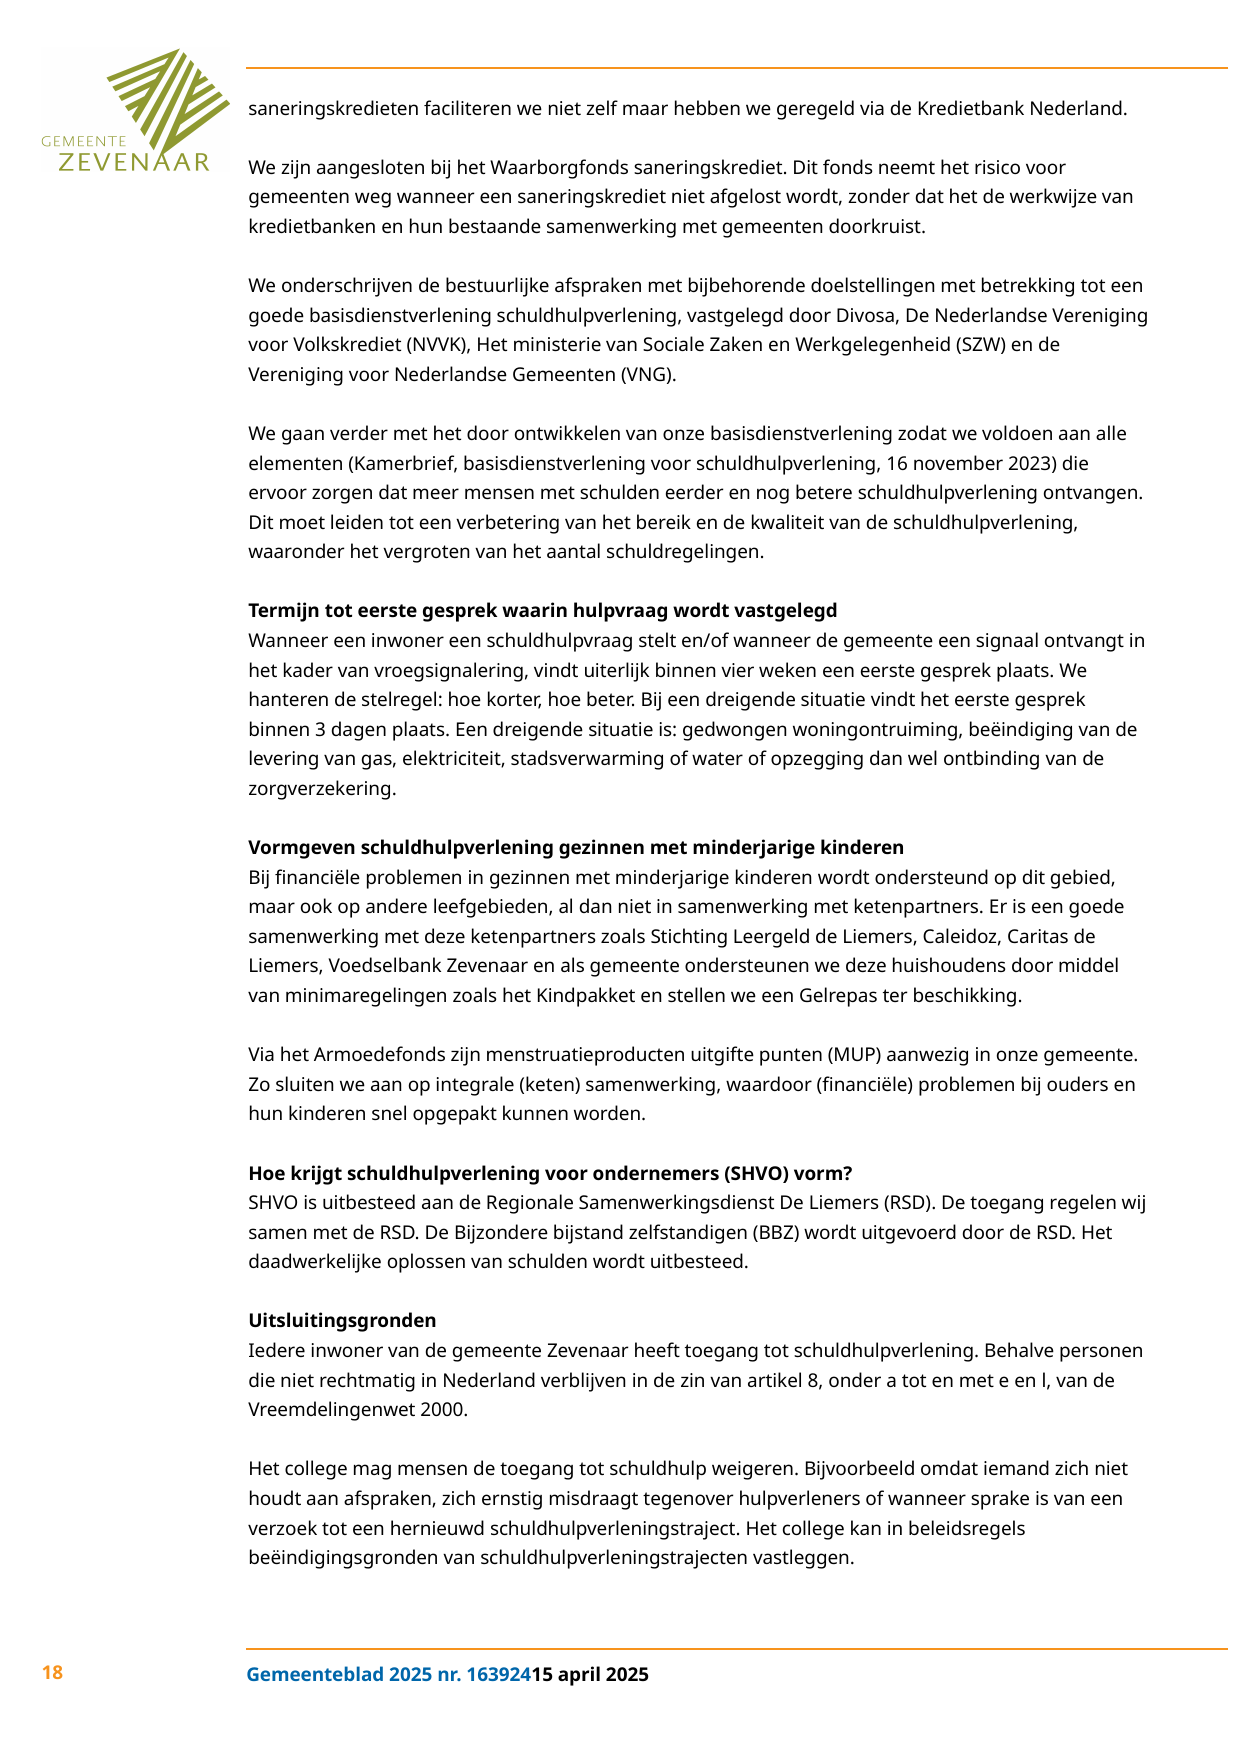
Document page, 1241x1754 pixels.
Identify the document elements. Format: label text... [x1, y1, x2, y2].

text Hoe krijgt schuldhulpverlening voor ondernemers (SHVO) vorm? [248, 1160, 1152, 1186]
text SHVO is uitbesteed aan de Regionale Samenwerkingsdienst De Liemers (RSD). De toegang regelen wij samen met de RSD. De Bijzondere bijstand zelfstandigen (BBZ) wordt uitgevoerd door de RSD. Het daadwerkelijke oplossen van schulden wordt uitbesteed. [248, 1189, 1152, 1274]
text We onderschrijven de bestuurlijke afspraken met bijbehorende doelstellingen met betrekking tot een goede basisdienstverlening schuldhulpverlening, vastgelegd door Divosa, De Nederlandse Vereniging voor Volkskrediet (NVVK), Het ministerie van Sociale Zaken en Werkgelegenheid (SZW) en de Vereniging voor Nederlandse Gemeenten (VNG). [248, 272, 1152, 387]
text Wanneer een inwoner een schuldhulpvraag stelt en/of wanneer de gemeente een signaal ontvangt in het kader van vroegsignalering, vindt uiterlijk binnen vier weken een eerste gesprek plaats. We hanteren de stelregel: hoe korter, hoe beter. Bij een dreigende situatie vindt het eerste gesprek binnen 3 dagen plaats. Een dreigende situatie is: gedwongen woningontruiming, beëindiging van de levering van gas, elektriciteit, stadsverwarming of water of opzegging dan wel ontbinding van de zorgverzekering. [248, 627, 1152, 801]
text Via het Armoedefonds zijn menstruatieproducten uitgifte punten (MUP) aanwezig in onze gemeente. Zo sluiten we aan op integrale (keten) samenwerking, waardoor (financiële) problemen bij ouders en hun kinderen snel opgepakt kunnen worden. [248, 1041, 1152, 1126]
text saneringskredieten faciliteren we niet zelf maar hebben we geregeld via de Kredietbank Nederland. [248, 95, 1152, 121]
text Vormgeven schuldhulpverlening gezinnen met minderjarige kinderen [248, 834, 1152, 860]
text We zijn aangesloten bij het Waarborgfonds saneringskrediet. Dit fonds neemt het risico voor gemeenten weg wanneer een saneringskrediet niet afgelost wordt, zonder dat het de werkwijze van kredietbanken en hun bestaande samenwerking met gemeenten doorkruist. [248, 154, 1152, 239]
text Het college mag mensen de toegang tot schuldhulp weigeren. Bijvoorbeeld omdat iemand zich niet houdt aan afspraken, zich ernstig misdraagt tegenover hulpverleners of wanneer sprake is van een verzoek tot een hernieuwd schuldhulpverleningstraject. Het college kan in beleidsregels beëindigingsgronden van schuldhulpverleningstrajecten vastleggen. [248, 1456, 1152, 1570]
text Bij financiële problemen in gezinnen met minderjarige kinderen wordt ondersteund op dit gebied, maar ook op andere leefgebieden, al dan niet in samenwerking met ketenpartners. Er is een goede samenwerking met deze ketenpartners zoals Stichting Leergeld de Liemers, Caleidoz, Caritas de Liemers, Voedselbank Zevenaar en als gemeente ondersteunen we deze huishoudens door middel van minimaregelingen zoals het Kindpakket en stellen we een Gelrepas ter beschikking. [248, 864, 1152, 1008]
text We gaan verder met het door ontwikkelen van onze basisdienstverlening zodat we voldoen aan alle elementen (Kamerbrief, basisdienstverlening voor schuldhulpverlening, 16 november 2023) die ervoor zorgen dat meer mensen met schulden eerder en nog betere schuldhulpverlening ontvangen. Dit moet leiden tot een verbetering van het bereik en de kwaliteit van de schuldhulpverlening, waaronder het vergroten van het aantal schuldregelingen. [248, 420, 1152, 564]
text Uitsluitingsgronden [248, 1308, 1152, 1333]
text Iedere inwoner van de gemeente Zevenaar heeft toegang tot schuldhulpverlening. Behalve personen die niet rechtmatig in Nederland verblijven in de zin van artikel 8, onder a tot en met e en l, van de Vreemdelingenwet 2000. [248, 1337, 1152, 1422]
text Termijn tot eerste gesprek waarin hulpvraag wordt vastgelegd [248, 598, 1152, 623]
picture [41, 47, 231, 172]
